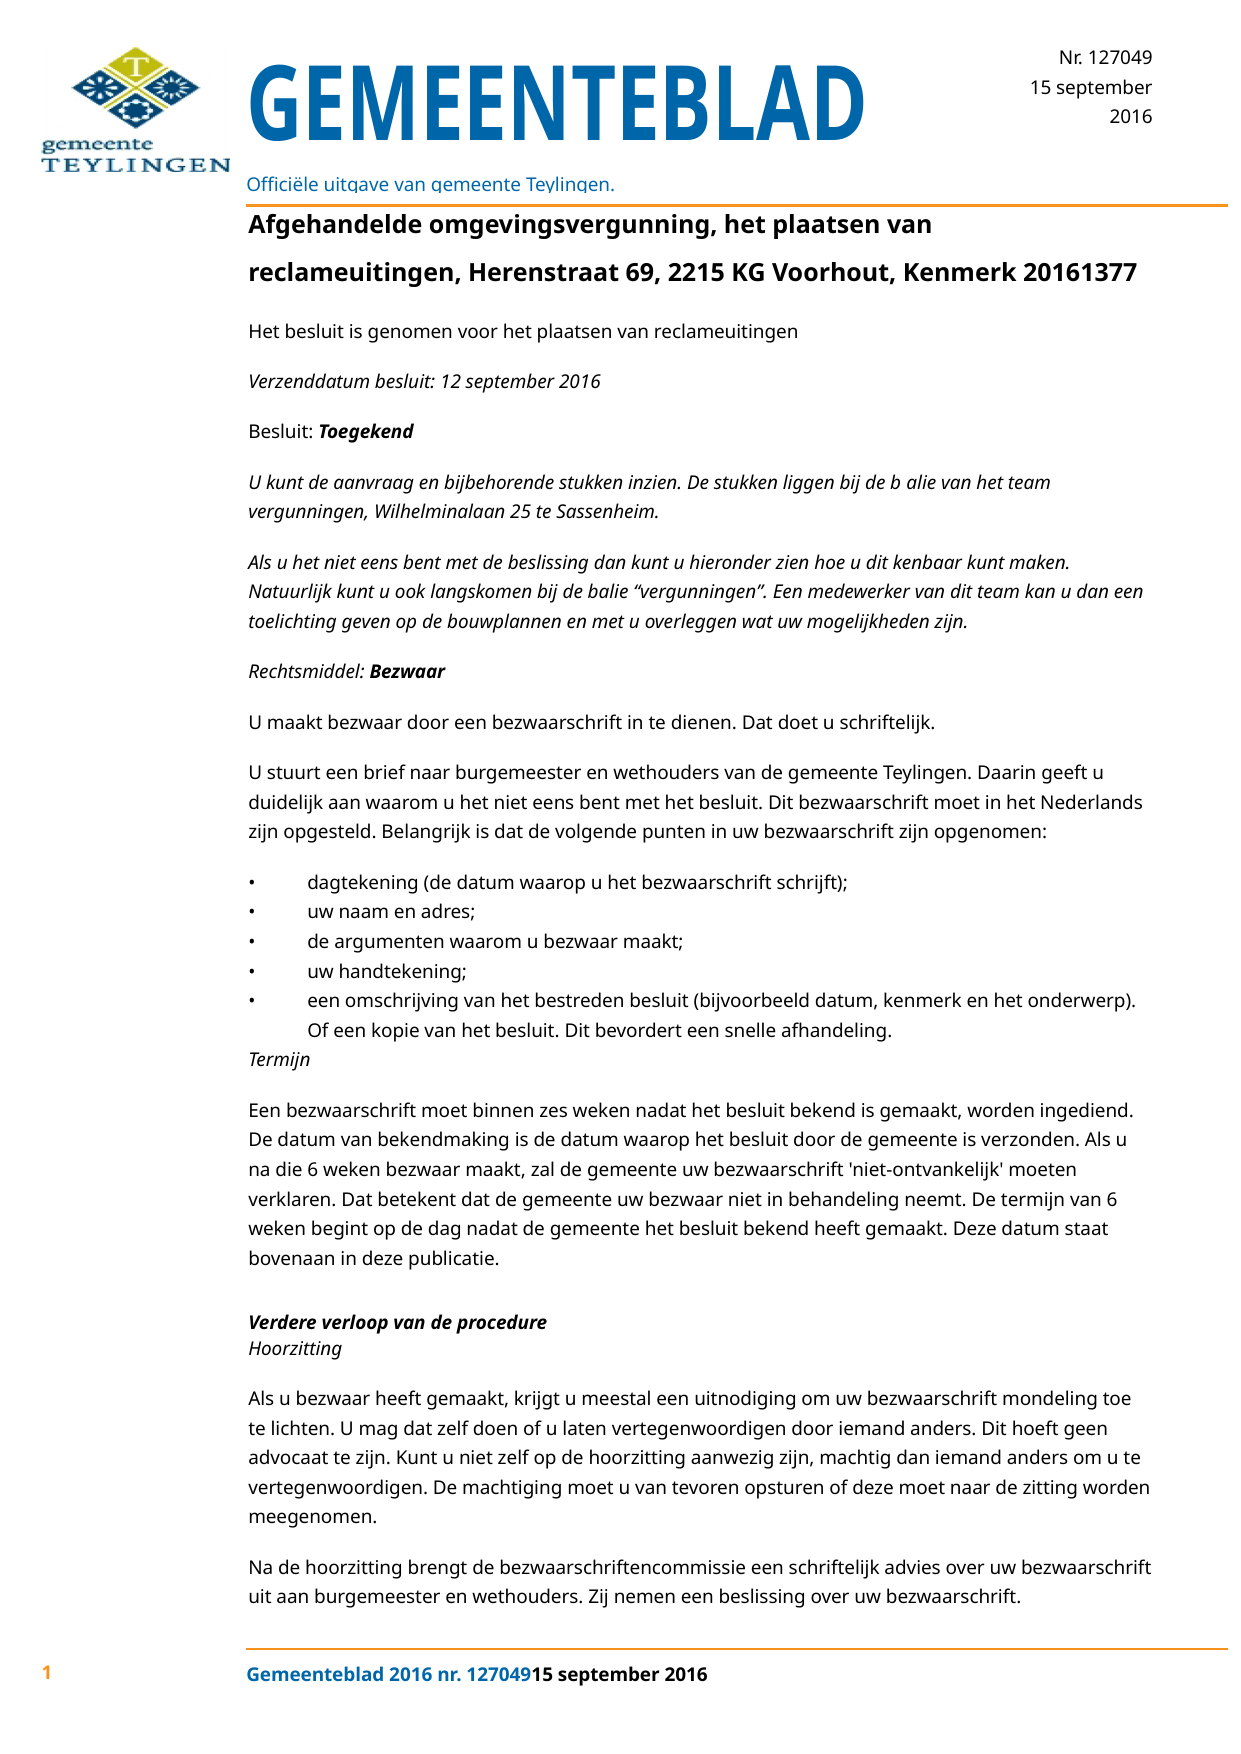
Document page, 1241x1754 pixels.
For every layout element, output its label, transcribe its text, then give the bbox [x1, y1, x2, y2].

text Als u het niet eens bent met de beslissing dan kunt u hieronder zien hoe u dit kenbaar kunt maken. Natuurlijk kunt u ook langskomen bij de balie “vergunningen”. Een medewerker van dit team kan u dan een toelichting geven op de bouwplannen en met u overleggen wat uw mogelijkheden zijn. [248, 549, 1152, 634]
text Afgehandelde omgevingsvergunning, het plaatsen van reclameuitingen, Herenstraat 69, 2215 KG Voorhout, Kenmerk 20161377 [248, 207, 1152, 288]
text Als u bezwaar heeft gemaakt, krijgt u meestal een uitnodiging om uw bezwaarschrift mondeling toe te lichten. U mag dat zelf doen of u laten vertegenwoordigen door iemand anders. Dit hoeft geen advocaat te zijn. Kunt u niet zelf op de hoorzitting aanwezig zijn, machtig dan iemand anders om u te vertegenwoordigen. De machtiging moet u van tevoren opsturen of deze moet naar de zitting worden meegenomen. [248, 1385, 1152, 1529]
list dagtekening (de datum waarop u het bezwaarschrift schrijft); [248, 869, 1152, 895]
list een omschrijving van het bestreden besluit (bijvoorbeeld datum, kenmerk en het onderwerp). Of een kopie van het besluit. Dit bevordert een snelle afhandeling. [248, 987, 1152, 1043]
text Termijn [248, 1047, 1152, 1072]
list de argumenten waarom u bezwaar maakt; [248, 928, 1152, 954]
text Na de hoorzitting brengt de bezwaarschriftencommissie een schriftelijk advies over uw bezwaarschrift uit aan burgemeester en wethouders. Zij nemen een beslissing over uw bezwaarschrift. [248, 1554, 1152, 1609]
text U kunt de aanvraag en bijbehorende stukken inzien. De stukken liggen bij de b alie van het team vergunningen, Wilhelminalaan 25 te Sassenheim. [248, 469, 1152, 524]
list uw handtekening; [248, 958, 1152, 984]
picture [41, 47, 231, 172]
list uw naam en adres; [248, 899, 1152, 924]
text Verdere verloop van de procedure [248, 1309, 1152, 1335]
text U maakt bezwaar door een bezwaarschrift in te dienen. Dat doet u schriftelijk. [248, 709, 1152, 735]
text Hoorzitting [248, 1335, 1152, 1360]
text Een bezwaarschrift moet binnen zes weken nadat het besluit bekend is gemaakt, worden ingediend. De datum van bekendmaking is de datum waarop het besluit door de gemeente is verzonden. Als u na die 6 weken bezwaar maakt, zal de gemeente uw bezwaarschrift 'niet-ontvankelijk' moeten verklaren. Dat betekent dat de gemeente uw bezwaar niet in behandeling neemt. De termijn van 6 weken begint op de dag nadat de gemeente het besluit bekend heeft gemaakt. Deze datum staat bovenaan in deze publicatie. [248, 1097, 1152, 1271]
text U stuurt een brief naar burgemeester en wethouders van de gemeente Teylingen. Daarin geeft u duidelijk aan waarom u het niet eens bent met het besluit. Dit bezwaarschrift moet in het Nederlands zijn opgesteld. Belangrijk is dat de volgende punten in uw bezwaarschrift zijn opgenomen: [248, 759, 1152, 844]
text Rechtsmiddel: Bezwaar [248, 659, 1152, 684]
text Verzenddatum besluit: 12 september 2016 [248, 368, 1152, 394]
text Het besluit is genomen voor het plaatsen van reclameuitingen [248, 318, 1152, 344]
text Besluit: Toegekend [248, 419, 1152, 444]
